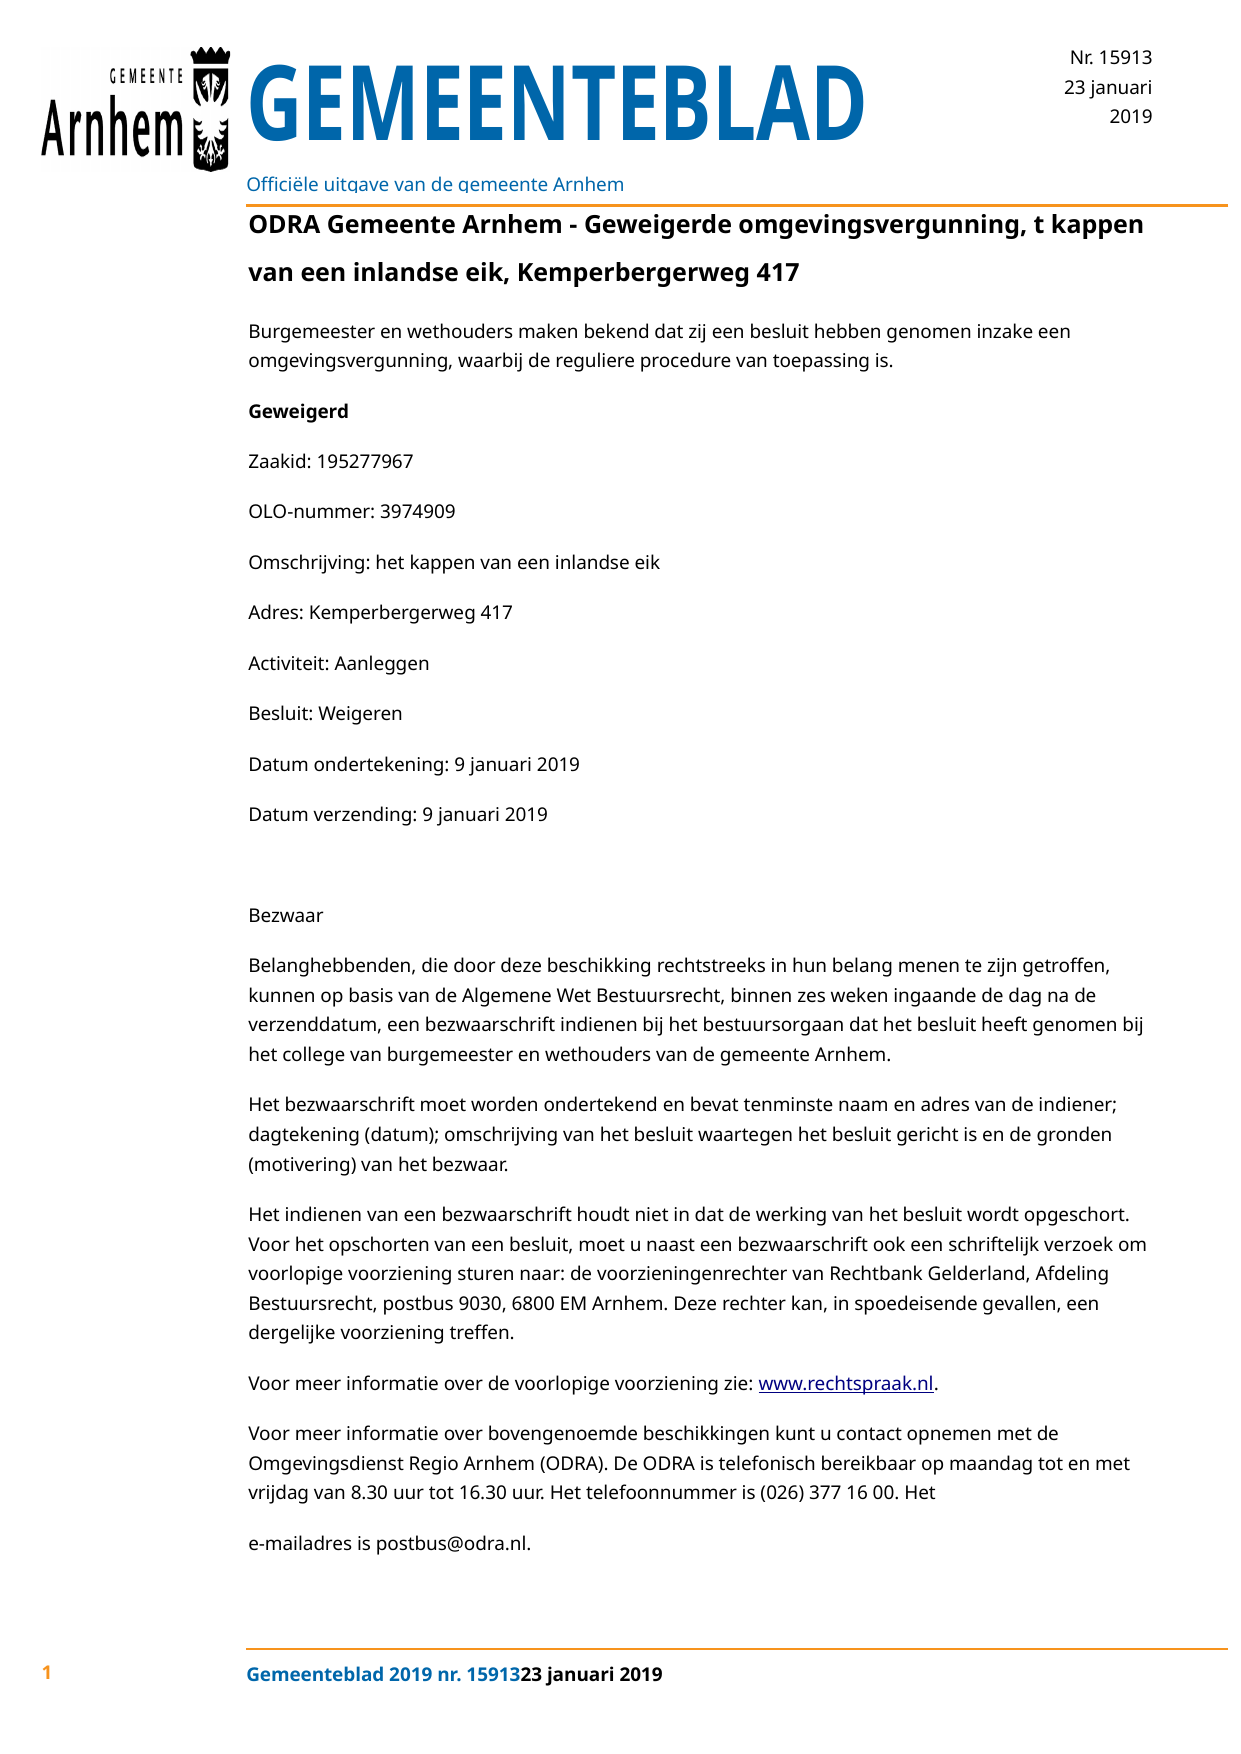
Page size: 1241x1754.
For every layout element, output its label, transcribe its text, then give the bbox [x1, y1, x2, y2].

text OLO-nummer: 3974909 [248, 499, 1152, 524]
text Zaakid: 195277967 [248, 448, 1152, 474]
text Belanghebbenden, die door deze beschikking rechtstreeks in hun belang menen te zijn getroffen, kunnen op basis van de Algemene Wet Bestuursrecht, binnen zes weken ingaande de dag na de verzenddatum, een bezwaarschrift indienen bij het bestuursorgaan dat het besluit heeft genomen bij het college van burgemeester en wethouders van de gemeente Arnhem. [248, 952, 1152, 1067]
text Burgemeester en wethouders maken bekend dat zij een besluit hebben genomen inzake een omgevingsvergunning, waarbij de reguliere procedure van toepassing is. [248, 318, 1152, 373]
text Activiteit: Aanleggen [248, 650, 1152, 676]
text Het bezwaarschrift moet worden ondertekend en bevat tenminste naam en adres van de indiener; dagtekening (datum); omschrijving van het besluit waartegen het besluit gericht is en de gronden (motivering) van het bezwaar. [248, 1092, 1152, 1177]
text ODRA Gemeente Arnhem - Geweigerde omgevingsvergunning, t kappen van een inlandse eik, Kemperbergerweg 417 [248, 207, 1152, 288]
text Voor meer informatie over de voorlopige voorziening zie: www.rechtspraak.nl. [248, 1370, 1152, 1396]
text Bezwaar [248, 902, 1152, 928]
text Voor meer informatie over bovengenoemde beschikkingen kunt u contact opnemen met de Omgevingsdienst Regio Arnhem (ODRA). De ODRA is telefonisch bereikbaar op maandag tot en met vrijdag van 8.30 uur tot 16.30 uur. Het telefoonnummer is (026) 377 16 00. Het [248, 1420, 1152, 1505]
text Datum ondertekening: 9 januari 2019 [248, 751, 1152, 777]
text Adres: Kemperbergerweg 417 [248, 599, 1152, 625]
text Het indienen van een bezwaarschrift houdt niet in dat de werking van het besluit wordt opgeschort. Voor het opschorten van een besluit, moet u naast een bezwaarschrift ook een schriftelijk verzoek om voorlopige voorziening sturen naar: de voorzieningenrechter van Rechtbank Gelderland, Afdeling Bestuursrecht, postbus 9030, 6800 EM Arnhem. Deze rechter kan, in spoedeisende gevallen, een dergelijke voorziening treffen. [248, 1201, 1152, 1345]
text Geweigerd [248, 398, 1152, 424]
picture [41, 47, 231, 172]
text Datum verzending: 9 januari 2019 [248, 801, 1152, 827]
text Omschrijving: het kappen van een inlandse eik [248, 549, 1152, 575]
text e-mailadres is postbus@odra.nl. [248, 1530, 1152, 1556]
text Besluit: Weigeren [248, 700, 1152, 726]
